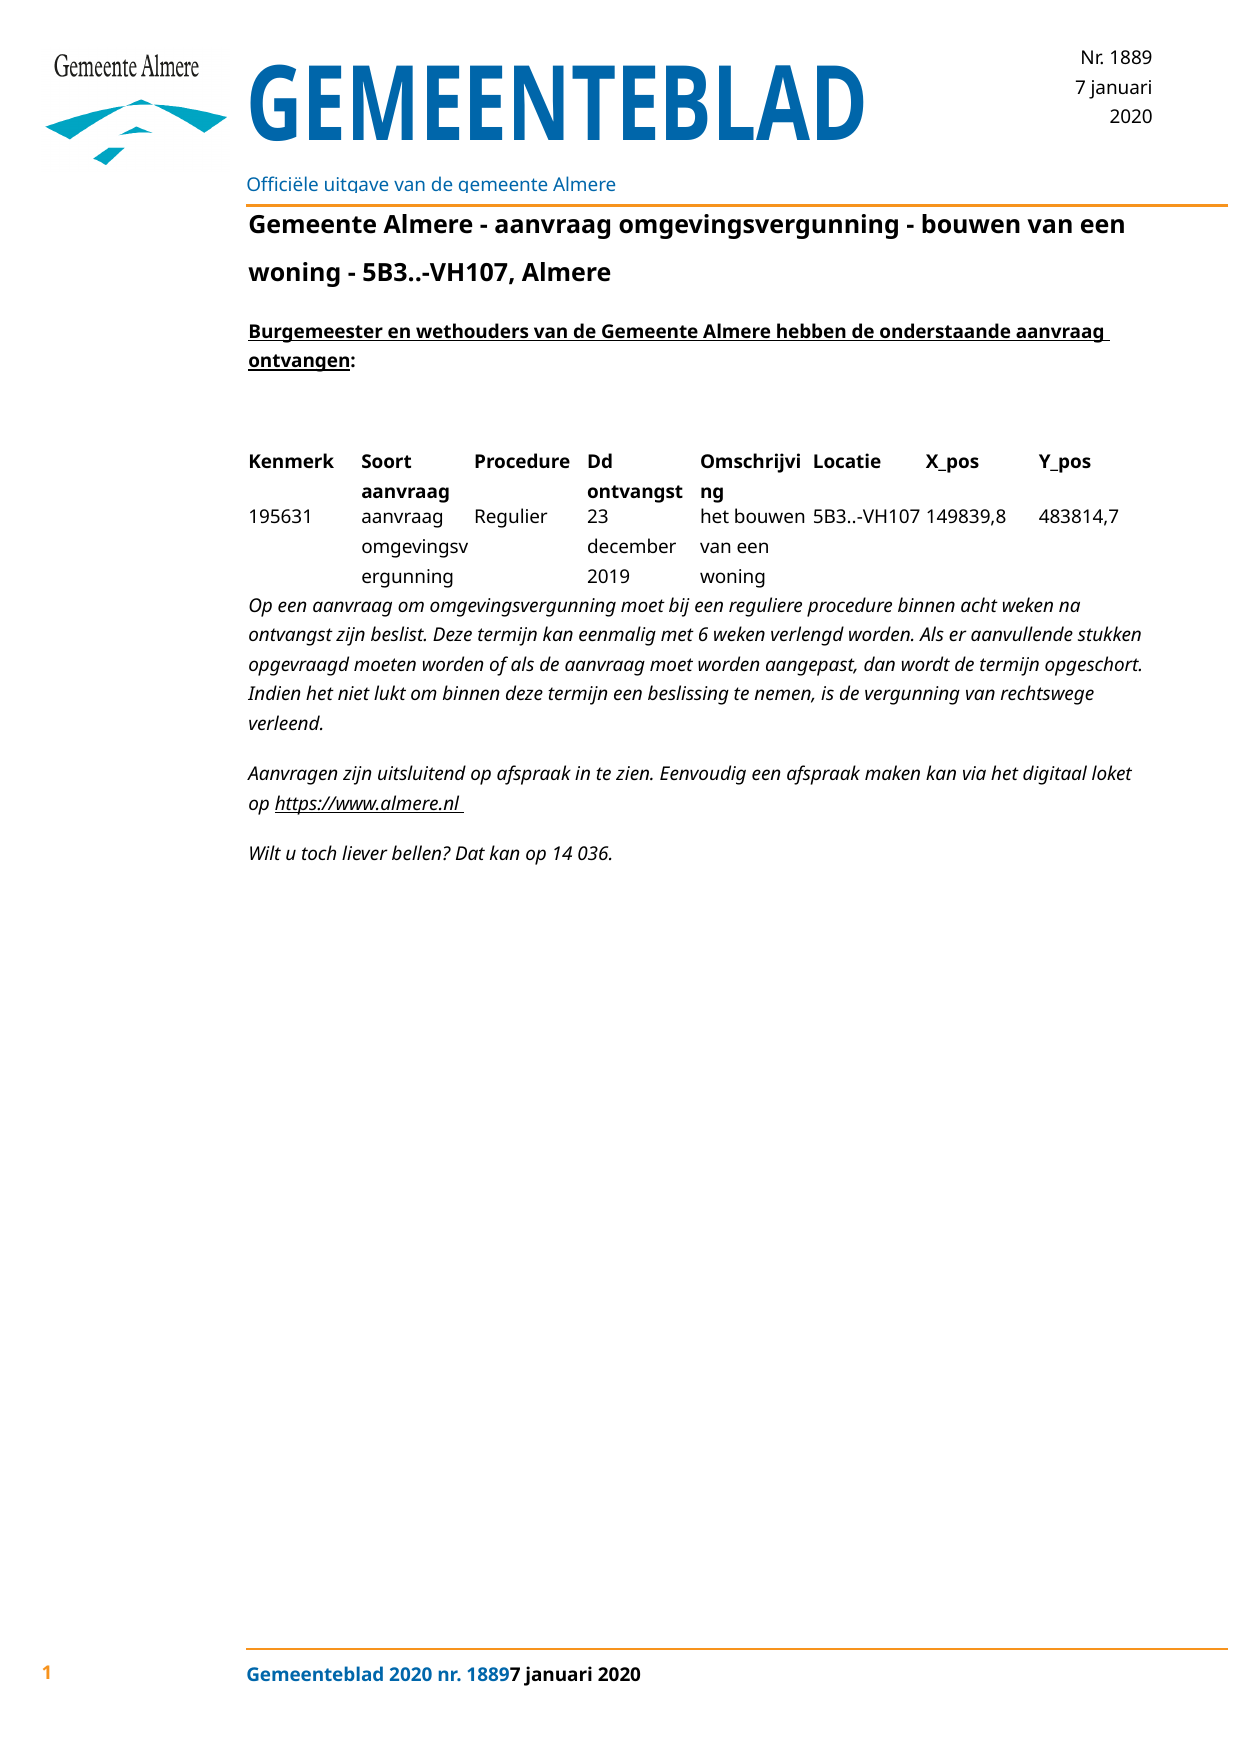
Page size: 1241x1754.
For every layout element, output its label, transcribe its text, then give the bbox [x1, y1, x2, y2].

table_cell 5B3..-VH107 [813, 504, 926, 589]
table_cell het bouwen van een woning [700, 504, 813, 589]
table_header Kenmerk [248, 449, 361, 504]
table_cell aanvraag omgevingsvergunning [361, 504, 474, 589]
picture [41, 47, 231, 172]
table_cell 483814,7 [1039, 504, 1152, 589]
table_header Soort aanvraag [361, 449, 474, 504]
table_header Omschrijving [700, 449, 813, 504]
text Op een aanvraag om omgevingsvergunning moet bij een reguliere procedure binnen acht weken na ontvangst zijn beslist. Deze termijn kan eenmalig met 6 weken verlengd worden. Als er aanvullende stukken opgevraagd moeten worden of als de aanvraag moet worden aangepast, dan wordt de termijn opgeschort. Indien het niet lukt om binnen deze termijn een beslissing te nemen, is de vergunning van rechtswege verleend. [248, 592, 1152, 736]
table_cell 195631 [248, 504, 361, 589]
text Aanvragen zijn uitsluitend op afspraak in te zien. Eenvoudig een afspraak maken kan via het digitaal loket op https://www.almere.nl [248, 761, 1152, 816]
table_header X_pos [926, 449, 1038, 504]
text Gemeente Almere - aanvraag omgevingsvergunning - bouwen van een woning - 5B3..-VH107, Almere [248, 207, 1152, 288]
table_cell Regulier [474, 504, 587, 589]
table_cell 23 december 2019 [587, 504, 700, 589]
table_header Y_pos [1039, 449, 1152, 504]
table_header Dd ontvangst [587, 449, 700, 504]
table_header Procedure [474, 449, 587, 504]
table_cell 149839,8 [926, 504, 1038, 589]
table_header Locatie [813, 449, 926, 504]
text Wilt u toch liever bellen? Dat kan op 14 036. [248, 841, 1152, 866]
text Burgemeester en wethouders van de Gemeente Almere hebben de onderstaande aanvraag ontvangen: [248, 318, 1152, 373]
